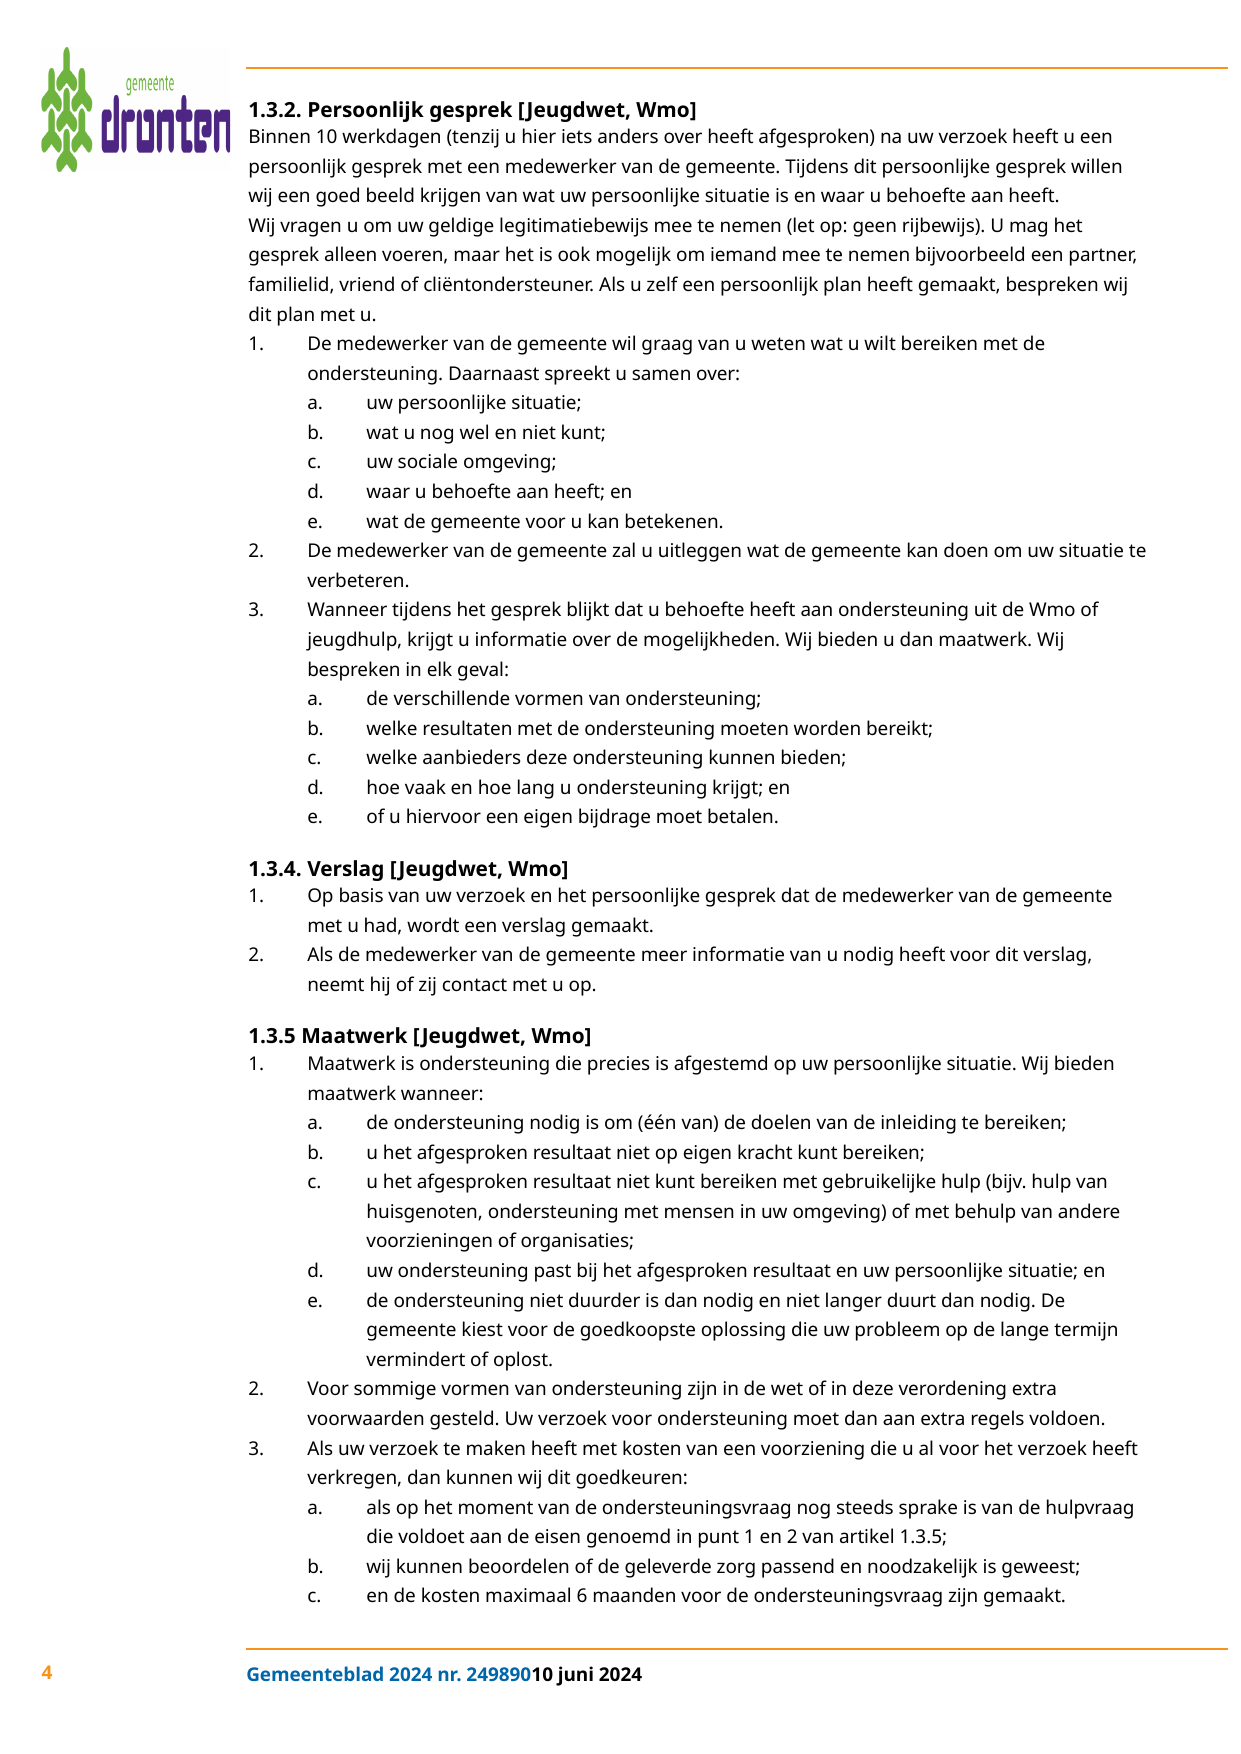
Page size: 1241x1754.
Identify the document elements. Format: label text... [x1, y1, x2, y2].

text 1.3.4. Verslag [Jeugdwet, Wmo] [248, 854, 1152, 882]
list Wanneer tijdens het gesprek blijkt dat u behoefte heeft aan ondersteuning uit de Wmo of jeugdhulp, krijgt u informatie over de mogelijkheden. Wij bieden u dan maatwerk. Wij bespreken in elk geval: [248, 597, 1152, 681]
list wat de gemeente voor u kan betekenen. [307, 508, 1152, 533]
list hoe vaak en hoe lang u ondersteuning krijgt; en [307, 774, 1152, 800]
list wat u nog wel en niet kunt; [307, 419, 1152, 445]
list De medewerker van de gemeente wil graag van u weten wat u wilt bereiken met de ondersteuning. Daarnaast spreekt u samen over: [248, 330, 1152, 386]
list Op basis van uw verzoek en het persoonlijke gesprek dat de medewerker van de gemeente met u had, wordt een verslag gemaakt. [248, 882, 1152, 938]
list Als uw verzoek te maken heeft met kosten van een voorziening die u al voor het verzoek heeft verkregen, dan kunnen wij dit goedkeuren: [248, 1435, 1152, 1490]
list Maatwerk is ondersteuning die precies is afgestemd op uw persoonlijke situatie. Wij bieden maatwerk wanneer: [248, 1050, 1152, 1105]
list of u hiervoor een eigen bijdrage moet betalen. [307, 804, 1152, 829]
list uw persoonlijke situatie; [307, 389, 1152, 415]
list de ondersteuning nodig is om (één van) de doelen van de inleiding te bereiken; [307, 1109, 1152, 1135]
text 1.3.2. Persoonlijk gesprek [Jeugdwet, Wmo] [248, 95, 1152, 123]
list de ondersteuning niet duurder is dan nodig en niet langer duurt dan nodig. De gemeente kiest voor de goedkoopste oplossing die uw probleem op de lange termijn vermindert of oplost. [307, 1287, 1152, 1372]
list als op het moment van de ondersteuningsvraag nog steeds sprake is van de hulpvraag die voldoet aan de eisen genoemd in punt 1 en 2 van artikel 1.3.5; [307, 1494, 1152, 1549]
list waar u behoefte aan heeft; en [307, 478, 1152, 504]
picture [41, 47, 231, 172]
list Voor sommige vormen van ondersteuning zijn in de wet of in deze verordening extra voorwaarden gesteld. Uw verzoek voor ondersteuning moet dan aan extra regels voldoen. [248, 1376, 1152, 1431]
list en de kosten maximaal 6 maanden voor de ondersteuningsvraag zijn gemaakt. [307, 1583, 1152, 1608]
list welke aanbieders deze ondersteuning kunnen bieden; [307, 744, 1152, 770]
list welke resultaten met de ondersteuning moeten worden bereikt; [307, 715, 1152, 741]
text Binnen 10 werkdagen (tenzij u hier iets anders over heeft afgesproken) na uw verzoek heeft u een persoonlijk gesprek met een medewerker van de gemeente. Tijdens dit persoonlijke gesprek willen wij een goed beeld krijgen van wat uw persoonlijke situatie is en waar u behoefte aan heeft. [248, 123, 1152, 208]
list u het afgesproken resultaat niet op eigen kracht kunt bereiken; [307, 1139, 1152, 1164]
list u het afgesproken resultaat niet kunt bereiken met gebruikelijke hulp (bijv. hulp van huisgenoten, ondersteuning met mensen in uw omgeving) of met behulp van andere voorzieningen of organisaties; [307, 1168, 1152, 1253]
list uw ondersteuning past bij het afgesproken resultaat en uw persoonlijke situatie; en [307, 1257, 1152, 1283]
text Wij vragen u om uw geldige legitimatiebewijs mee te nemen (let op: geen rijbewijs). U mag het gesprek alleen voeren, maar het is ook mogelijk om iemand mee te nemen bijvoorbeeld een partner, familielid, vriend of cliëntondersteuner. Als u zelf een persoonlijk plan heeft gemaakt, bespreken wij dit plan met u. [248, 212, 1152, 326]
list wij kunnen beoordelen of de geleverde zorg passend en noodzakelijk is geweest; [307, 1553, 1152, 1579]
list de verschillende vormen van ondersteuning; [307, 685, 1152, 711]
list uw sociale omgeving; [307, 449, 1152, 474]
text 1.3.5 Maatwerk [Jeugdwet, Wmo] [248, 1022, 1152, 1050]
list De medewerker van de gemeente zal u uitleggen wat de gemeente kan doen om uw situatie te verbeteren. [248, 537, 1152, 593]
list Als de medewerker van de gemeente meer informatie van u nodig heeft voor dit verslag, neemt hij of zij contact met u op. [248, 942, 1152, 997]
